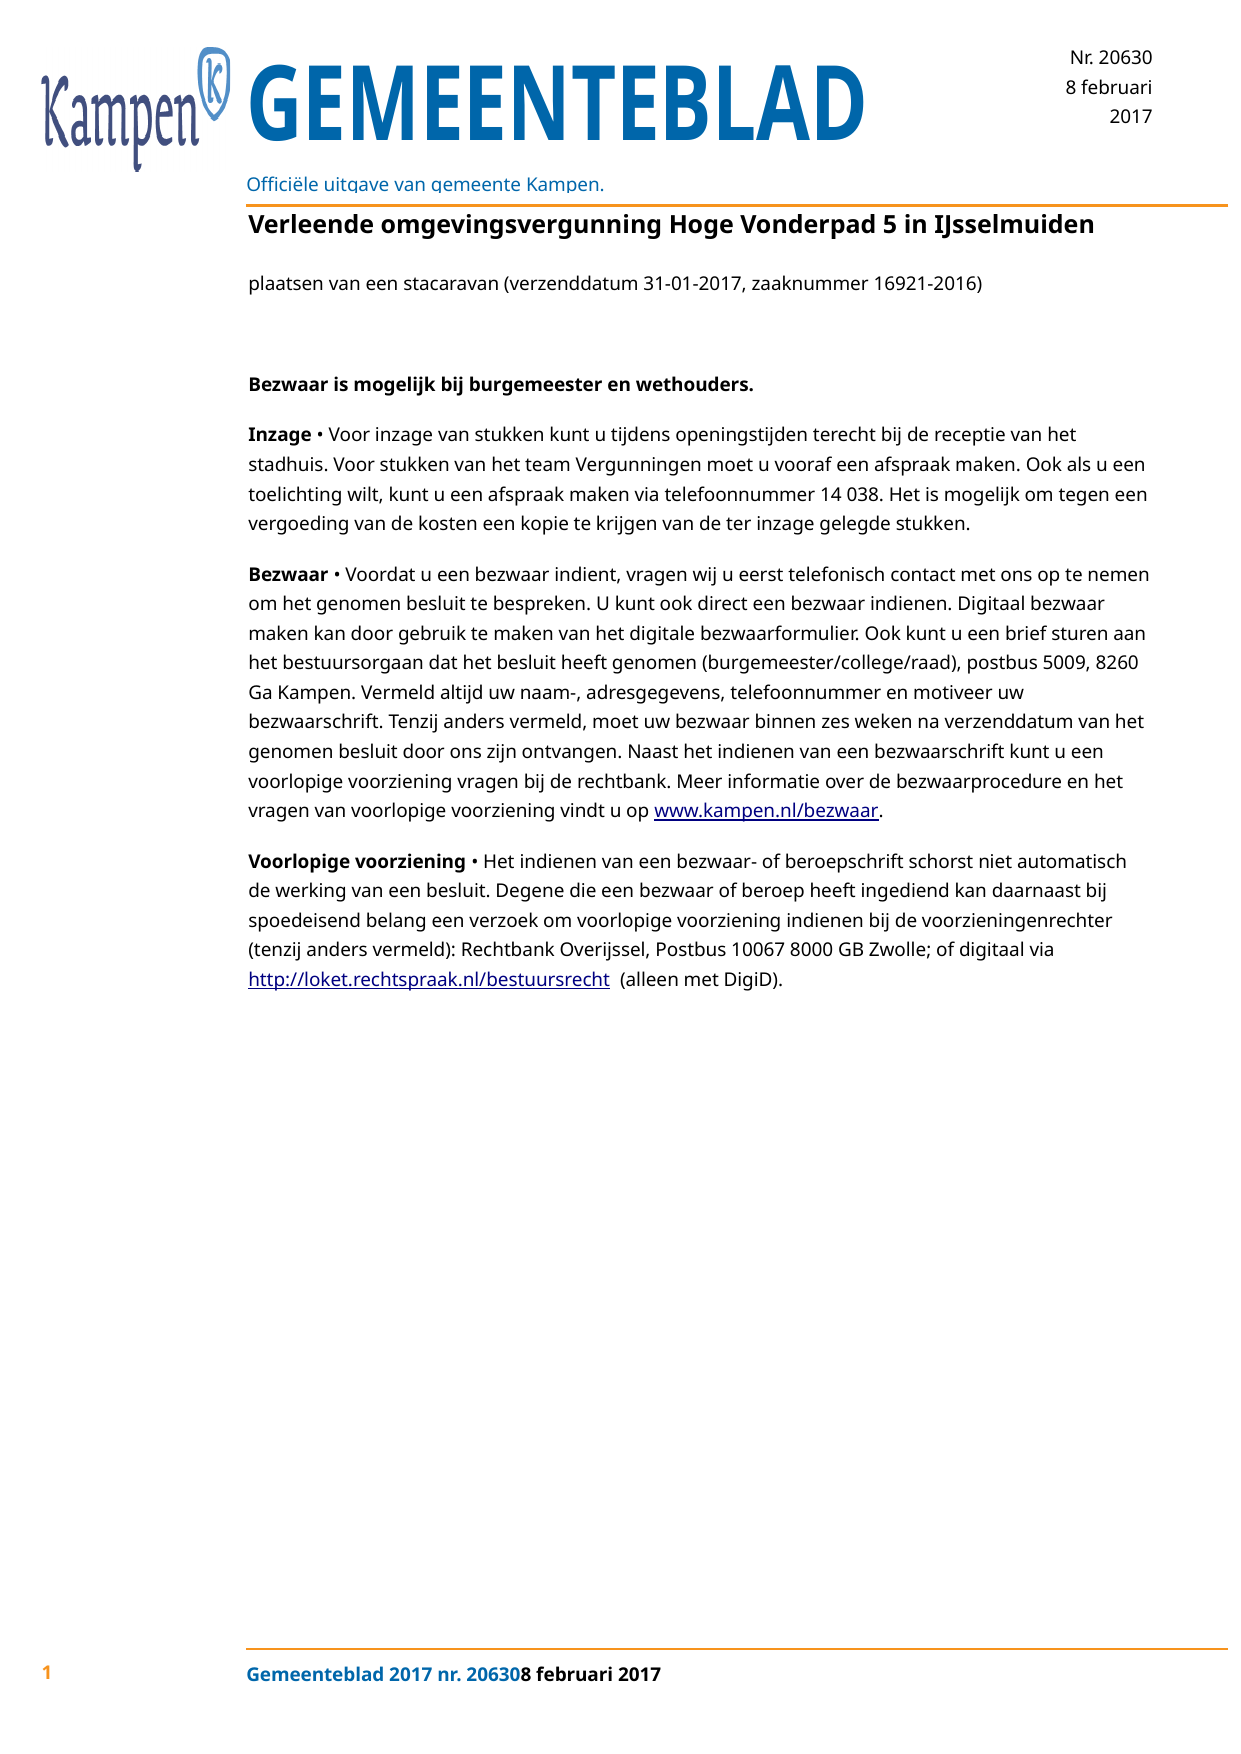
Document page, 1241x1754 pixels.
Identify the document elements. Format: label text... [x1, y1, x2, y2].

text Bezwaar is mogelijk bij burgemeester en wethouders. [248, 371, 1152, 397]
text Voorlopige voorziening • Het indienen van een bezwaar- of beroepschrift schorst niet automatisch de werking van een besluit. Degene die een bezwaar of beroep heeft ingediend kan daarnaast bij spoedeisend belang een verzoek om voorlopige voorziening indienen bij de voorzieningenrechter (tenzij anders vermeld): Rechtbank Overijssel, Postbus 10067 8000 GB Zwolle; of digitaal via http://loket.rechtspraak.nl/bestuursrecht (alleen met DigiD). [248, 848, 1152, 992]
text Verleende omgevingsvergunning Hoge Vonderpad 5 in IJsselmuiden [248, 207, 1152, 241]
text plaatsen van een stacaravan (verzenddatum 31-01-2017, zaaknummer 16921-2016) [248, 270, 1152, 296]
text Inzage • Voor inzage van stukken kunt u tijdens openingstijden terecht bij de receptie van het stadhuis. Voor stukken van het team Vergunningen moet u vooraf een afspraak maken. Ook als u een toelichting wilt, kunt u een afspraak maken via telefoonnummer 14 038. Het is mogelijk om tegen een vergoeding van de kosten een kopie te krijgen van de ter inzage gelegde stukken. [248, 422, 1152, 536]
picture [41, 47, 231, 172]
text Bezwaar • Voordat u een bezwaar indient, vragen wij u eerst telefonisch contact met ons op te nemen om het genomen besluit te bespreken. U kunt ook direct een bezwaar indienen. Digitaal bezwaar maken kan door gebruik te maken van het digitale bezwaarformulier. Ook kunt u een brief sturen aan het bestuursorgaan dat het besluit heeft genomen (burgemeester/college/raad), postbus 5009, 8260 Ga Kampen. Vermeld altijd uw naam-, adresgegevens, telefoonnummer en motiveer uw bezwaarschrift. Tenzij anders vermeld, moet uw bezwaar binnen zes weken na verzenddatum van het genomen besluit door ons zijn ontvangen. Naast het indienen van een bezwaarschrift kunt u een voorlopige voorziening vragen bij de rechtbank. Meer informatie over de bezwaarprocedure en het vragen van voorlopige voorziening vindt u op www.kampen.nl/bezwaar. [248, 561, 1152, 823]
